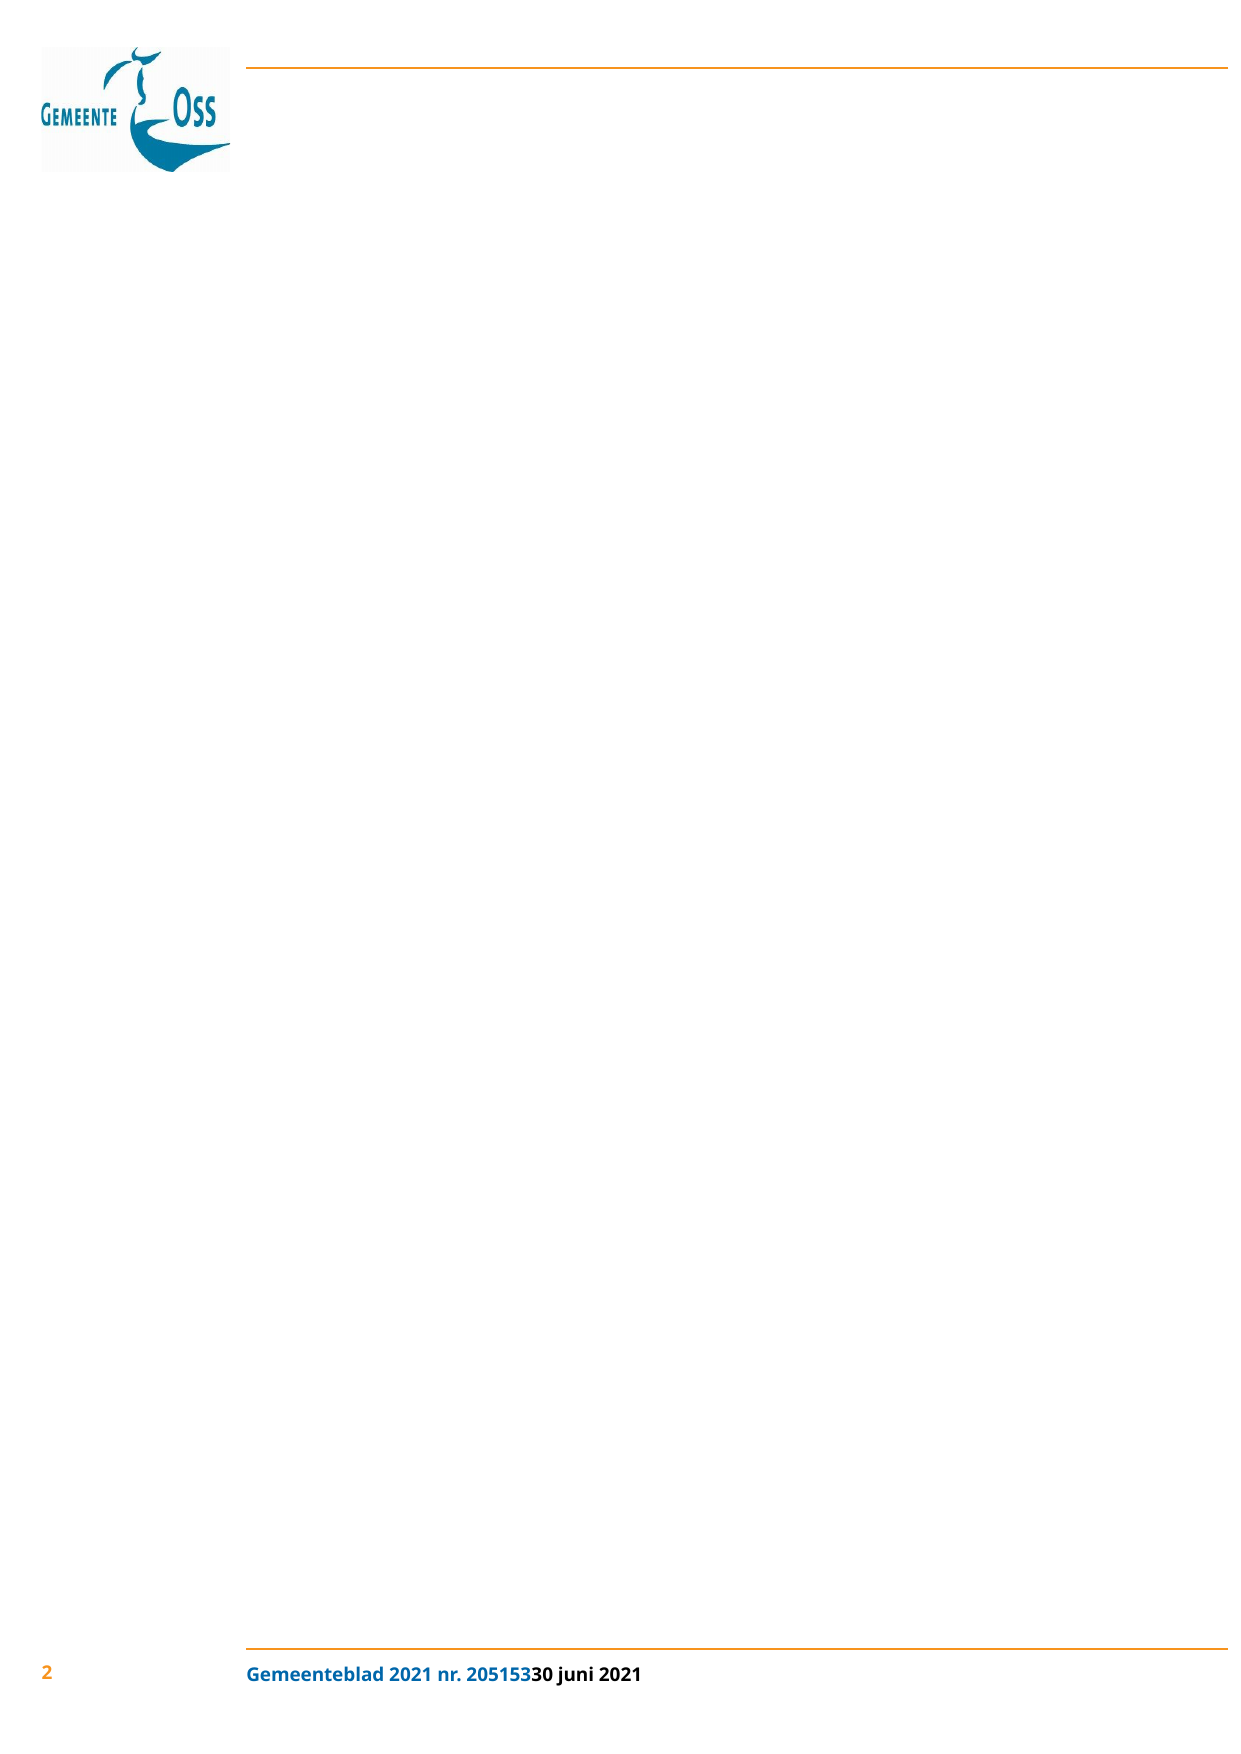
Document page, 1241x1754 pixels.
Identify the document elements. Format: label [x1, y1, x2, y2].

picture [41, 47, 231, 172]
